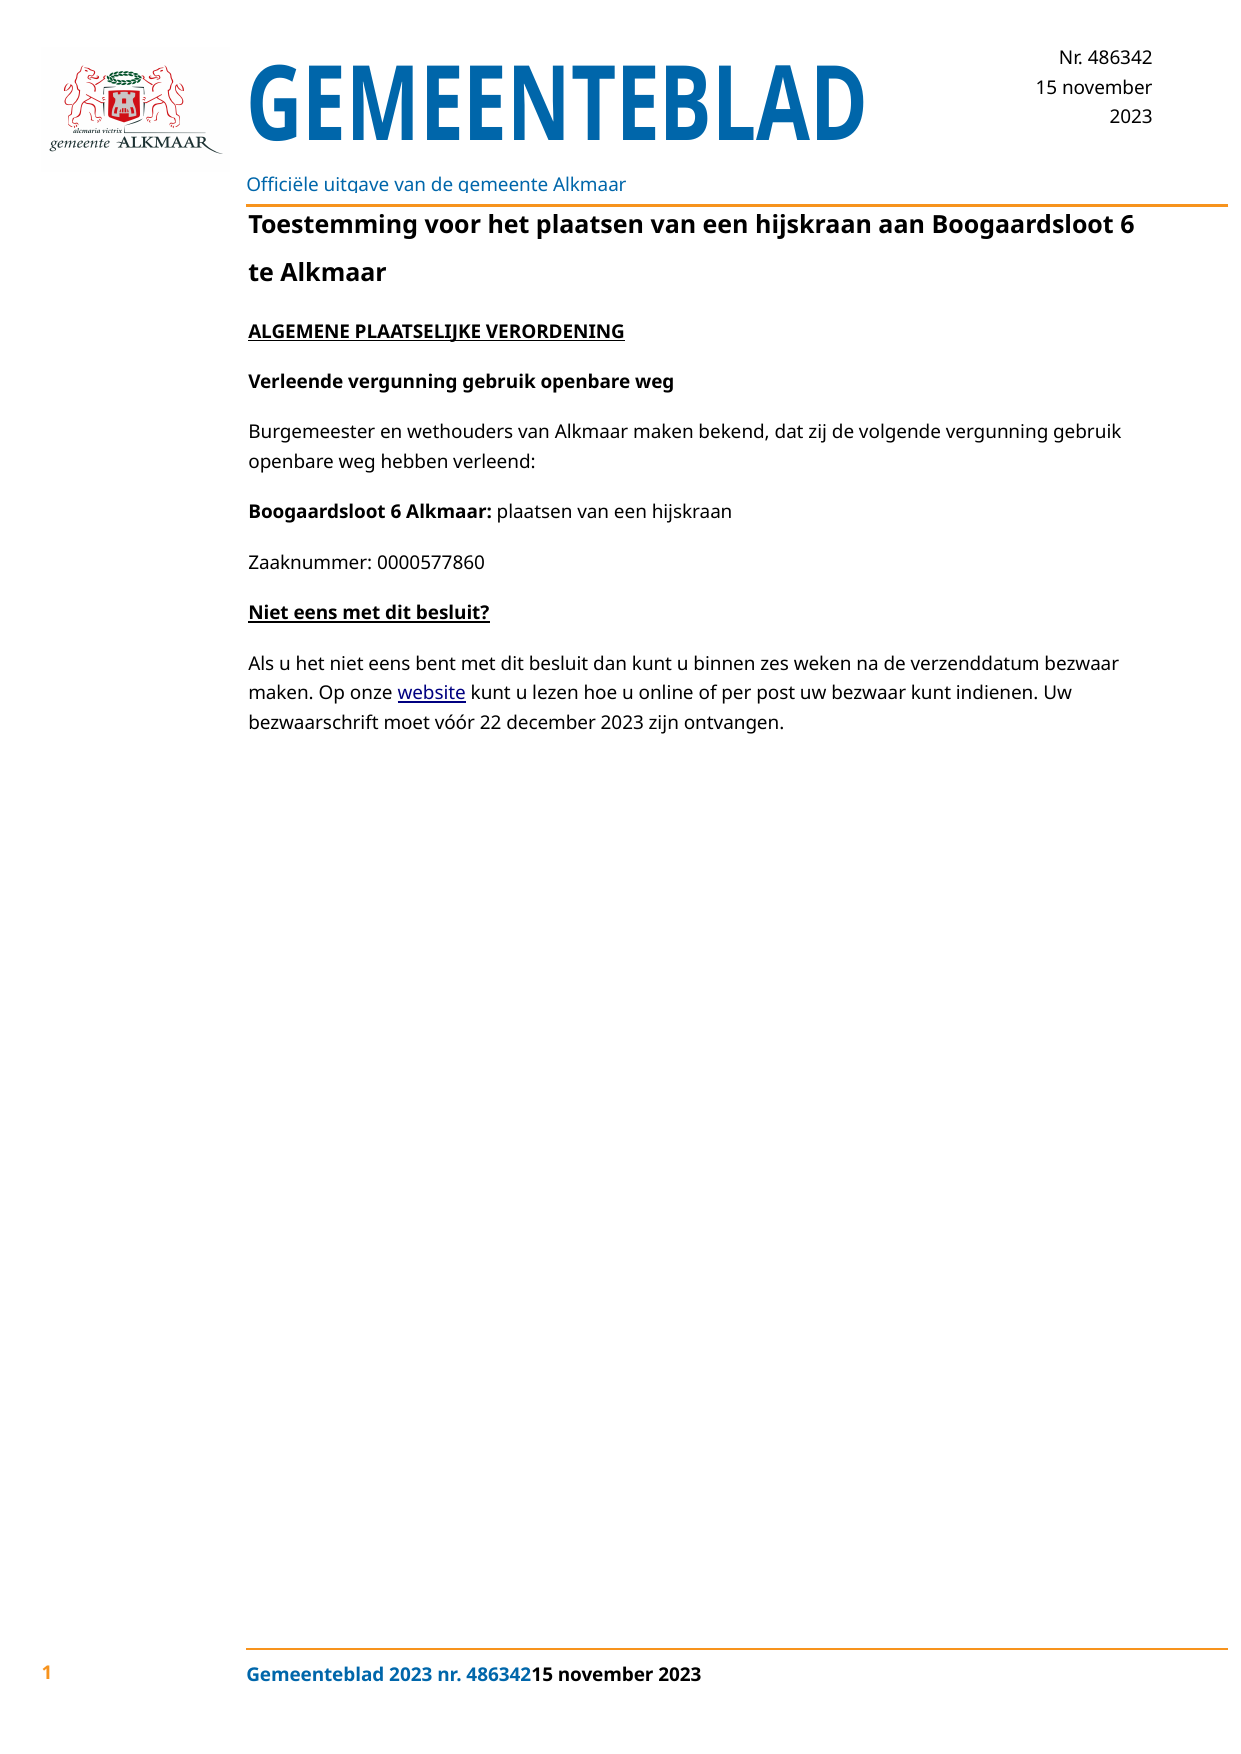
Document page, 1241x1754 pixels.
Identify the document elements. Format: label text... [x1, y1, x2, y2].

text Boogaardsloot 6 Alkmaar: plaatsen van een hijskraan [248, 499, 1152, 524]
text Toestemming voor het plaatsen van een hijskraan aan Boogaardsloot 6 te Alkmaar [248, 207, 1152, 288]
text Verleende vergunning gebruik openbare weg [248, 368, 1152, 394]
text ALGEMENE PLAATSELIJKE VERORDENING [248, 318, 1152, 344]
text Niet eens met dit besluit? [248, 599, 1152, 625]
text Zaaknummer: 0000577860 [248, 549, 1152, 575]
picture [41, 47, 231, 172]
text Burgemeester en wethouders van Alkmaar maken bekend, dat zij de volgende vergunning gebruik openbare weg hebben verleend: [248, 419, 1152, 474]
text Als u het niet eens bent met dit besluit dan kunt u binnen zes weken na de verzenddatum bezwaar maken. Op onze website kunt u lezen hoe u online of per post uw bezwaar kunt indienen. Uw bezwaarschrift moet vóór 22 december 2023 zijn ontvangen. [248, 650, 1152, 735]
